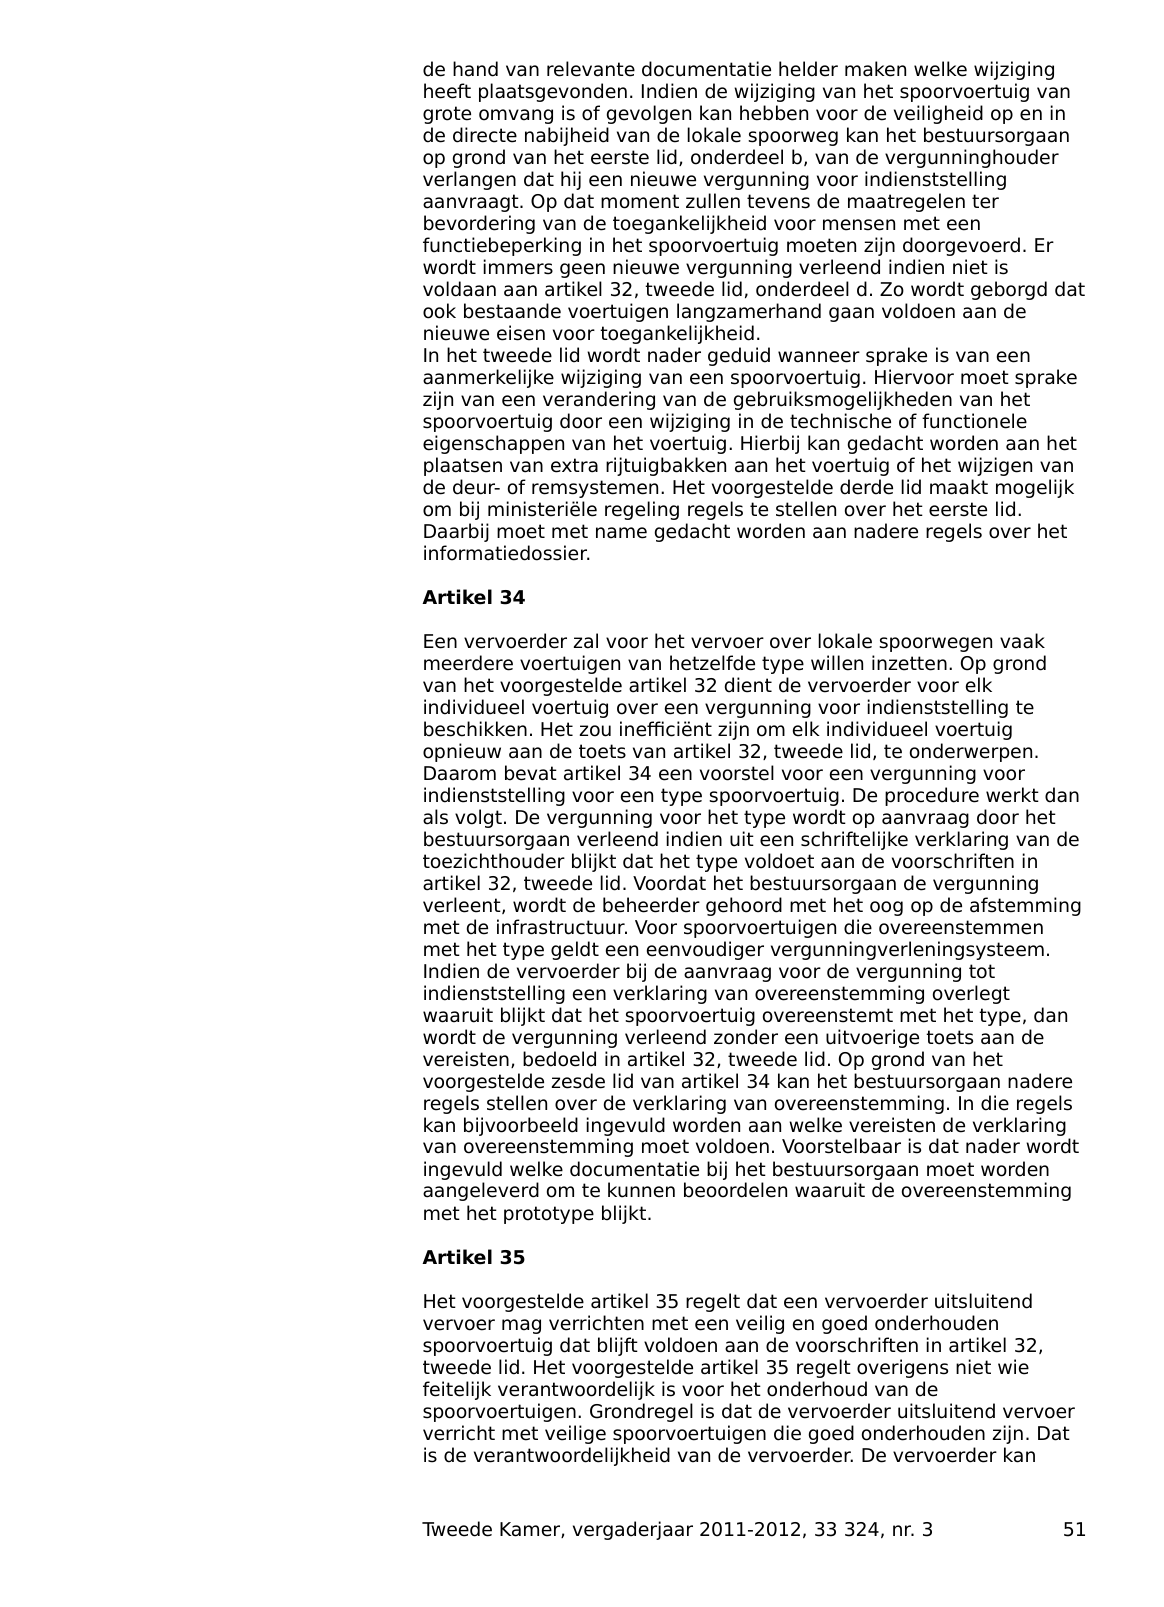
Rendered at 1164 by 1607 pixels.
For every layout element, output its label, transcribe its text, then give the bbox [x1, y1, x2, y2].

text Het voorgestelde artikel 35 regelt dat een vervoerder uitsluitend vervoer mag verrichten met een veilig en goed onderhouden spoorvoertuig dat blijft voldoen aan de voorschriften in artikel 32, tweede lid. Het voorgestelde artikel 35 regelt overigens niet wie feitelijk verantwoordelijk is voor het onderhoud van de spoorvoertuigen. Grondregel is dat de vervoerder uitsluitend vervoer verricht met veilige spoorvoertuigen die goed onderhouden zijn. Dat is de verantwoordelijkheid van de vervoerder. De vervoerder kan [422, 1291, 1087, 1467]
text Een vervoerder zal voor het vervoer over lokale spoorwegen vaak meerdere voertuigen van hetzelfde type willen inzetten. Op grond van het voorgestelde artikel 32 dient de vervoerder voor elk individueel voertuig over een vergunning voor indienststelling te beschikken. Het zou inefficiënt zijn om elk individueel voertuig opnieuw aan de toets van artikel 32, tweede lid, te onderwerpen. Daarom bevat artikel 34 een voorstel voor een vergunning voor indienststelling voor een type spoorvoertuig. De procedure werkt dan als volgt. De vergunning voor het type wordt op aanvraag door het bestuursorgaan verleend indien uit een schriftelijke verklaring van de toezichthouder blijkt dat het type voldoet aan de voorschriften in artikel 32, tweede lid. Voordat het bestuursorgaan de vergunning verleent, wordt de beheerder gehoord met het oog op de afstemming met de infrastructuur. Voor spoorvoertuigen die overeenstemmen met het type geldt een eenvoudiger vergunningverleningsysteem. Indien de vervoerder bij de aanvraag voor de vergunning tot indienststelling een verklaring van overeenstemming overlegt waaruit blijkt dat het spoorvoertuig overeenstemt met het type, dan wordt de vergunning verleend zonder een uitvoerige toets aan de vereisten, bedoeld in artikel 32, tweede lid. Op grond van het voorgestelde zesde lid van artikel 34 kan het bestuursorgaan nadere regels stellen over de verklaring van overeenstemming. In die regels kan bijvoorbeeld ingevuld worden aan welke vereisten de verklaring van overeenstemming moet voldoen. Voorstelbaar is dat nader wordt ingevuld welke documentatie bij het bestuursorgaan moet worden aangeleverd om te kunnen beoordelen waaruit de overeenstemming met het prototype blijkt. [422, 631, 1087, 1224]
text de hand van relevante documentatie helder maken welke wijziging heeft plaatsgevonden. Indien de wijziging van het spoorvoertuig van grote omvang is of gevolgen kan hebben voor de veiligheid op en in de directe nabijheid van de lokale spoorweg kan het bestuursorgaan op grond van het eerste lid, onderdeel b, van de vergunninghouder verlangen dat hij een nieuwe vergunning voor indienststelling aanvraagt. Op dat moment zullen tevens de maatregelen ter bevordering van de toegankelijkheid voor mensen met een functiebeperking in het spoorvoertuig moeten zijn doorgevoerd. Er wordt immers geen nieuwe vergunning verleend indien niet is voldaan aan artikel 32, tweede lid, onderdeel d. Zo wordt geborgd dat ook bestaande voertuigen langzamerhand gaan voldoen aan de nieuwe eisen voor toegankelijkheid. [422, 59, 1087, 345]
subtitle Artikel 35 [422, 1247, 1087, 1268]
text In het tweede lid wordt nader geduid wanneer sprake is van een aanmerkelijke wijziging van een spoorvoertuig. Hiervoor moet sprake zijn van een verandering van de gebruiksmogelijkheden van het spoorvoertuig door een wijziging in de technische of functionele eigenschappen van het voertuig. Hierbij kan gedacht worden aan het plaatsen van extra rijtuigbakken aan het voertuig of het wijzigen van de deur- of remsystemen. Het voorgestelde derde lid maakt mogelijk om bij ministeriële regeling regels te stellen over het eerste lid. Daarbij moet met name gedacht worden aan nadere regels over het informatiedossier. [422, 345, 1087, 564]
subtitle Artikel 34 [422, 587, 1087, 609]
